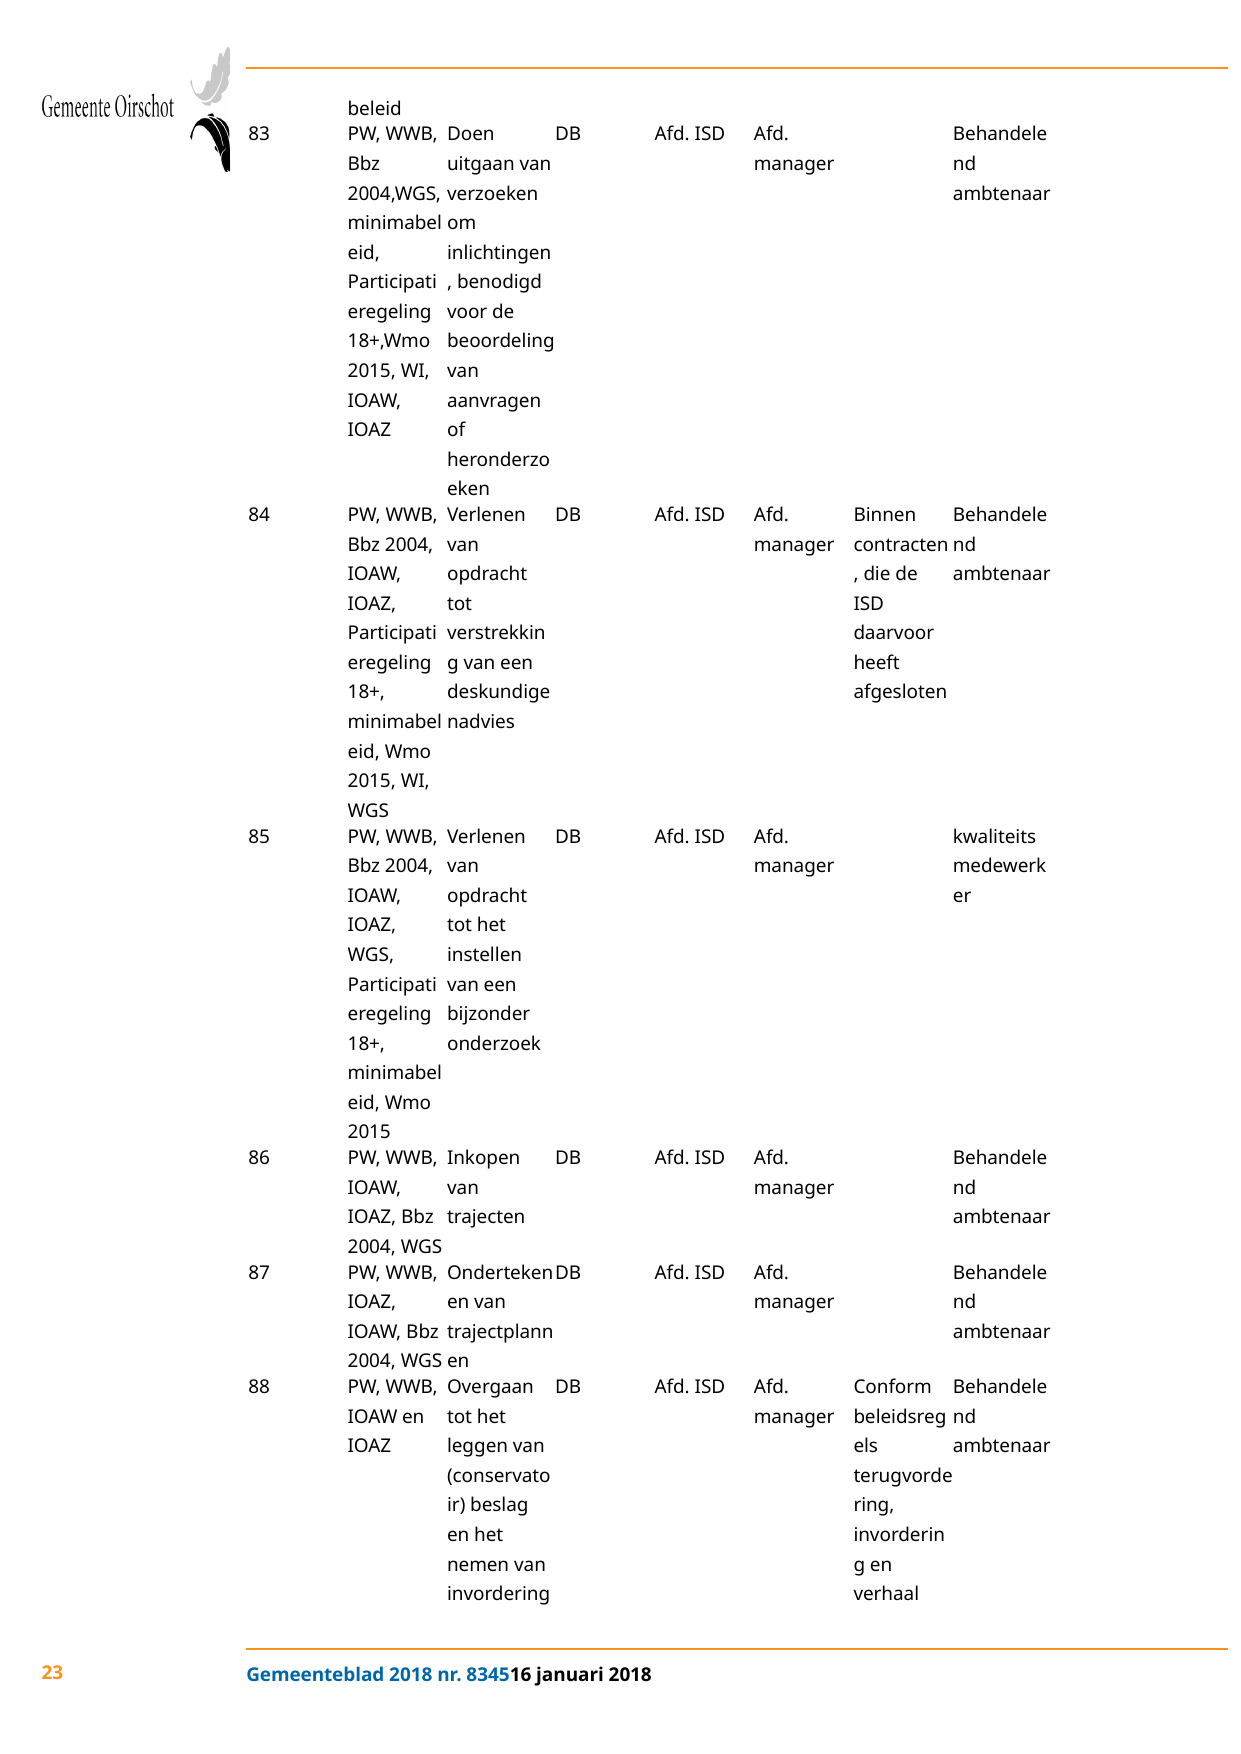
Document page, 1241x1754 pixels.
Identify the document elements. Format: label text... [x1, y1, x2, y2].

table_cell Behandelend ambtenaar [953, 1259, 1052, 1373]
table_cell Verlenen van opdracht tot het instellen van een bijzonder onderzoek [447, 823, 555, 1144]
table_cell [1052, 1373, 1152, 1606]
table_cell [853, 823, 953, 1144]
table_cell [1052, 121, 1152, 501]
table_cell PW, WWB, IOAZ, IOAW, Bbz 2004, WGS [348, 1259, 447, 1373]
table_cell 87 [248, 1259, 347, 1373]
table_cell Afd. ISD [654, 1144, 754, 1259]
table_cell PW, WWB, Bbz 2004, IOAW, IOAZ, Participatieregeling 18+, minimabeleid, Wmo 2015, WI, WGS [348, 501, 447, 823]
table_cell Afd. ISD [654, 823, 754, 1144]
table_cell DB [555, 1259, 654, 1373]
table_cell Doen uitgaan van verzoeken om inlichtingen, benodigd voor de beoordeling van aanvragen of heronderzoeken [447, 121, 555, 501]
table_cell Ondertekenen van trajectplannen [447, 1259, 555, 1373]
table_cell [654, 95, 754, 121]
table_cell Afd. ISD [654, 1373, 754, 1606]
table_cell Verlenen van opdracht tot verstrekking van een deskundigenadvies [447, 501, 555, 823]
table_cell Behandelend ambtenaar [953, 1144, 1052, 1259]
table_cell [853, 1144, 953, 1259]
table_cell DB [555, 823, 654, 1144]
table_cell [1052, 823, 1152, 1144]
table_cell [853, 1259, 953, 1373]
table_cell [953, 95, 1052, 121]
table_cell 86 [248, 1144, 347, 1259]
table_cell Afd. manager [754, 1373, 853, 1606]
table_cell 88 [248, 1373, 347, 1606]
table_cell Binnen contracten, die de ISD daarvoor heeft afgesloten [853, 501, 953, 823]
table_cell Afd. ISD [654, 501, 754, 823]
table_cell PW, WWB, IOAW, IOAZ, Bbz 2004, WGS [348, 1144, 447, 1259]
table_cell [853, 121, 953, 501]
table_cell [754, 95, 853, 121]
picture [41, 47, 231, 172]
table_cell Afd. ISD [654, 121, 754, 501]
table_cell DB [555, 1144, 654, 1259]
table_cell 84 [248, 501, 347, 823]
table_cell DB [555, 501, 654, 823]
table_cell Overgaan tot het leggen van (conservatoir) beslag en het nemen van invordering [447, 1373, 555, 1606]
table_cell [555, 95, 654, 121]
table_cell Conform beleidsregels terugvordering, invordering en verhaal [853, 1373, 953, 1606]
table_cell Afd. manager [754, 121, 853, 501]
table_cell beleid [348, 95, 447, 121]
table_cell Behandelend ambtenaar [953, 121, 1052, 501]
table_cell Afd. manager [754, 501, 853, 823]
table_cell PW, WWB, Bbz 2004, IOAW, IOAZ, WGS, Participatieregeling 18+, minimabeleid, Wmo 2015 [348, 823, 447, 1144]
table_cell [1052, 95, 1152, 121]
table_cell PW, WWB, IOAW en IOAZ [348, 1373, 447, 1606]
table_cell [248, 95, 347, 121]
table_cell kwaliteitsmedewerker [953, 823, 1052, 1144]
table_cell DB [555, 121, 654, 501]
table_cell Behandelend ambtenaar [953, 1373, 1052, 1606]
table_cell [853, 95, 953, 121]
table_cell Afd. ISD [654, 1259, 754, 1373]
table_cell 85 [248, 823, 347, 1144]
table_cell DB [555, 1373, 654, 1606]
table_cell Afd. manager [754, 1259, 853, 1373]
table_cell 83 [248, 121, 347, 501]
table_cell [1052, 1144, 1152, 1259]
table_cell Afd. manager [754, 823, 853, 1144]
table_cell [1052, 1259, 1152, 1373]
table_cell Afd. manager [754, 1144, 853, 1259]
table_cell [447, 95, 555, 121]
table_cell Inkopen van trajecten [447, 1144, 555, 1259]
table_cell Behandelend ambtenaar [953, 501, 1052, 823]
table_cell [1052, 501, 1152, 823]
table_cell PW, WWB, Bbz 2004,WGS, minimabeleid, Participatieregeling 18+,Wmo 2015, WI, IOAW, IOAZ [348, 121, 447, 501]
